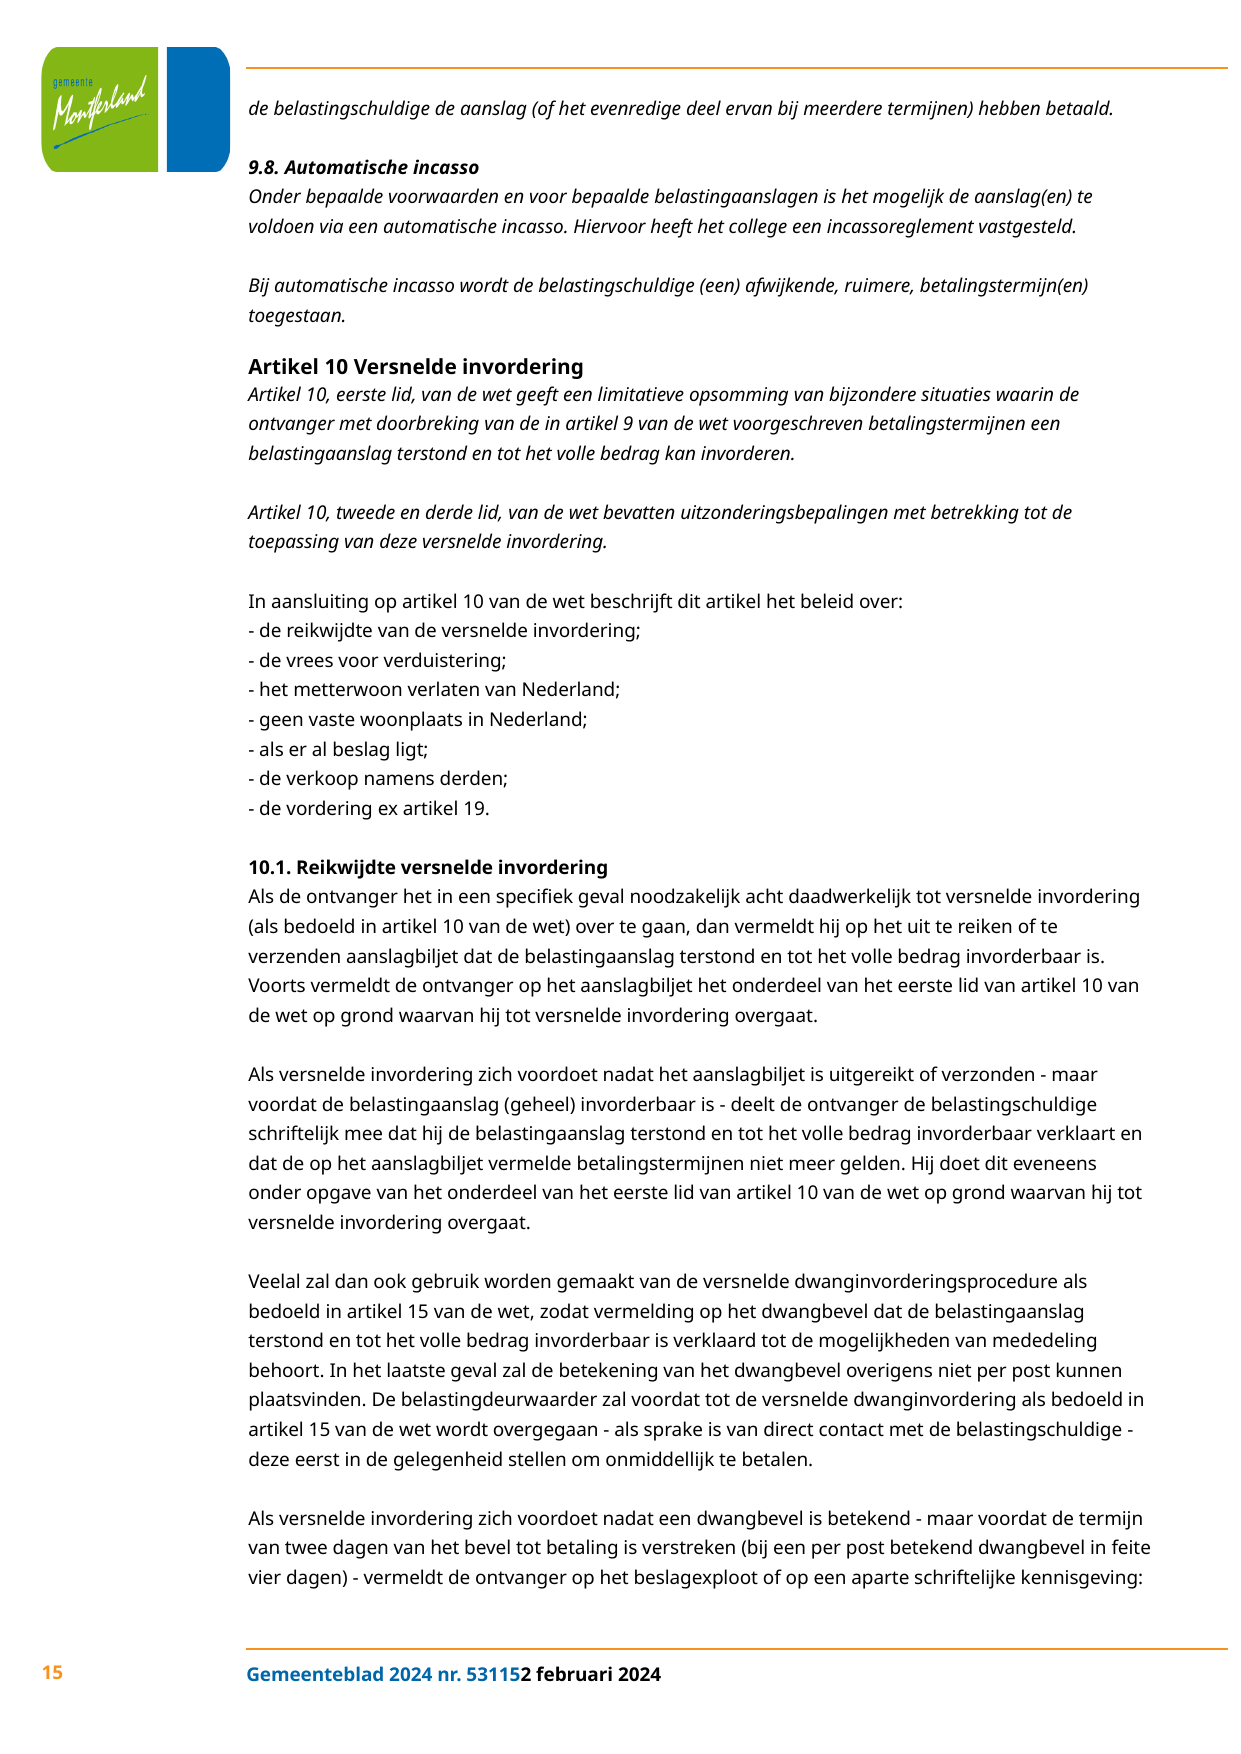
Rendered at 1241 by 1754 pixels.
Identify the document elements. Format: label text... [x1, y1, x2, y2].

text 9.8. Automatische incasso [248, 154, 1152, 180]
text Artikel 10 Versnelde invordering [248, 352, 1152, 381]
text - de reikwijdte van de versnelde invordering; [248, 617, 1152, 643]
text - het metterwoon verlaten van Nederland; [248, 677, 1152, 702]
text - als er al beslag ligt; [248, 736, 1152, 761]
text In aansluiting op artikel 10 van de wet beschrijft dit artikel het beleid over: [248, 588, 1152, 613]
text Onder bepaalde voorwaarden en voor bepaalde belastingaanslagen is het mogelijk de aanslag(en) te voldoen via een automatische incasso. Hiervoor heeft het college een incassoreglement vastgesteld. [248, 183, 1152, 239]
text Artikel 10, eerste lid, van de wet geeft een limitatieve opsomming van bijzondere situaties waarin de ontvanger met doorbreking van de in artikel 9 van de wet voorgeschreven betalingstermijnen een belastingaanslag terstond en tot het volle bedrag kan invorderen. [248, 381, 1152, 466]
text Als versnelde invordering zich voordoet nadat het aanslagbiljet is uitgereikt of verzonden - maar voordat de belastingaanslag (geheel) invorderbaar is - deelt de ontvanger de belastingschuldige schriftelijk mee dat hij de belastingaanslag terstond en tot het volle bedrag invorderbaar verklaart en dat de op het aanslagbiljet vermelde betalingstermijnen niet meer gelden. Hij doet dit eveneens onder opgave van het onderdeel van het eerste lid van artikel 10 van de wet op grond waarvan hij tot versnelde invordering overgaat. [248, 1061, 1152, 1235]
text Artikel 10, tweede en derde lid, van de wet bevatten uitzonderingsbepalingen met betrekking tot de toepassing van deze versnelde invordering. [248, 499, 1152, 554]
text Veelal zal dan ook gebruik worden gemaakt van de versnelde dwanginvorderingsprocedure als bedoeld in artikel 15 van de wet, zodat vermelding op het dwangbevel dat de belastingaanslag terstond en tot het volle bedrag invorderbaar is verklaard tot de mogelijkheden van mededeling behoort. In het laatste geval zal de betekening van het dwangbevel overigens niet per post kunnen plaatsvinden. De belastingdeurwaarder zal voordat tot de versnelde dwanginvordering als bedoeld in artikel 15 van de wet wordt overgegaan - als sprake is van direct contact met de belastingschuldige - deze eerst in de gelegenheid stellen om onmiddellijk te betalen. [248, 1268, 1152, 1471]
text - de vordering ex artikel 19. [248, 795, 1152, 821]
text - geen vaste woonplaats in Nederland; [248, 706, 1152, 732]
text 10.1. Reikwijdte versnelde invordering [248, 854, 1152, 880]
text Bij automatische incasso wordt de belastingschuldige (een) afwijkende, ruimere, betalingstermijn(en) toegestaan. [248, 272, 1152, 328]
picture [41, 47, 231, 172]
text - de verkoop namens derden; [248, 765, 1152, 791]
text Als versnelde invordering zich voordoet nadat een dwangbevel is betekend - maar voordat de termijn van twee dagen van het bevel tot betaling is verstreken (bij een per post betekend dwangbevel in feite vier dagen) - vermeldt de ontvanger op het beslagexploot of op een aparte schriftelijke kennisgeving: [248, 1505, 1152, 1590]
text de belastingschuldige de aanslag (of het evenredige deel ervan bij meerdere termijnen) hebben betaald. [248, 95, 1152, 121]
text - de vrees voor verduistering; [248, 647, 1152, 673]
text Als de ontvanger het in een specifiek geval noodzakelijk acht daadwerkelijk tot versnelde invordering (als bedoeld in artikel 10 van de wet) over te gaan, dan vermeldt hij op het uit te reiken of te verzenden aanslagbiljet dat de belastingaanslag terstond en tot het volle bedrag invorderbaar is. Voorts vermeldt de ontvanger op het aanslagbiljet het onderdeel van het eerste lid van artikel 10 van de wet op grond waarvan hij tot versnelde invordering overgaat. [248, 884, 1152, 1028]
